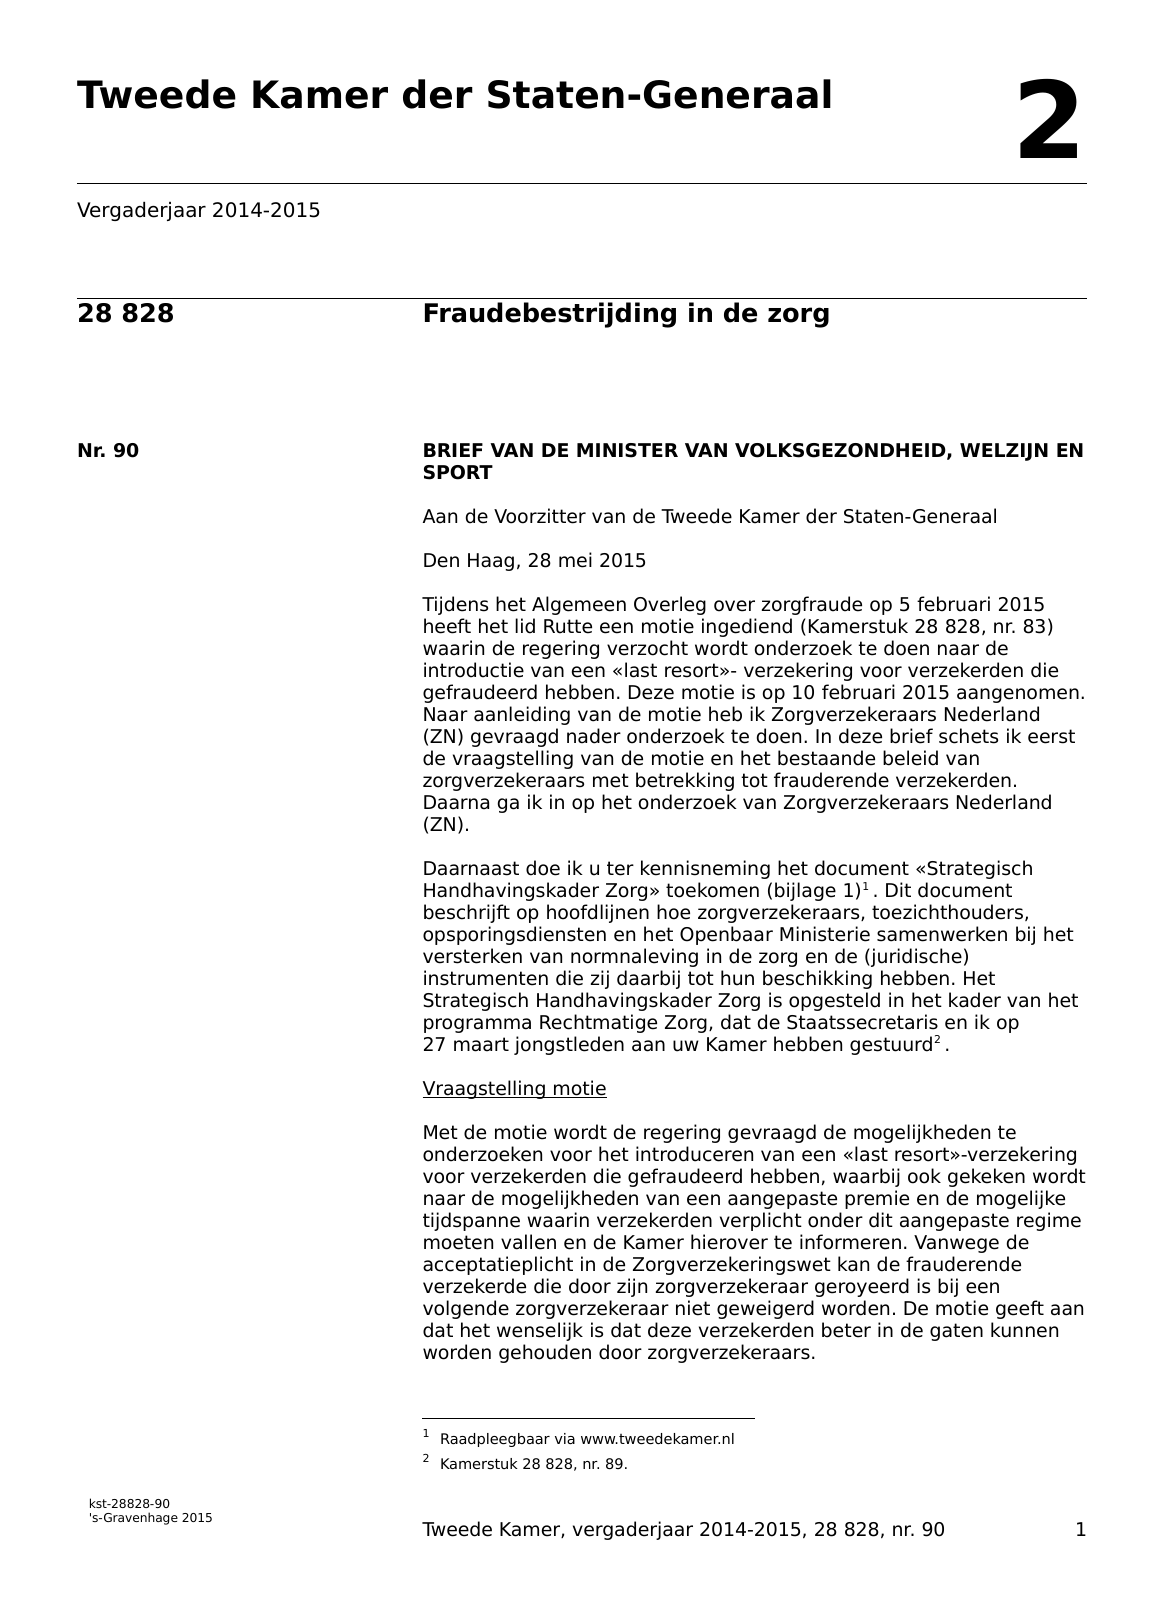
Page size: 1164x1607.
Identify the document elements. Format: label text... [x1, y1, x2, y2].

text Daarnaast doe ik u ter kennisneming het document «Strategisch Handhavingskader Zorg» toekomen (bijlage 1). Dit document beschrijft op hoofdlijnen hoe zorgverzekeraars, toezichthouders, opsporingsdiensten en het Openbaar Ministerie samenwerken bij het versterken van normnaleving in de zorg en de (juridische) instrumenten die zij daarbij tot hun beschikking hebben. Het Strategisch Handhavingskader Zorg is opgesteld in het kader van het programma Rechtmatige Zorg, dat de Staatssecretaris en ik op 27 maart jongstleden aan uw Kamer hebben gestuurd. [422, 858, 1087, 1056]
text Kamerstuk 28 828, nr. 89. [422, 1452, 1087, 1474]
text Raadpleegbaar via www.tweedekamer.nl [422, 1427, 1087, 1449]
table_header Tweede Kamer der Staten-Generaal [77, 59, 886, 183]
subtitle Nr. 90 BRIEF VAN DE MINISTER VAN VOLKSGEZONDHEID, WELZIJN EN SPORT [77, 440, 1087, 484]
text 's-Gravenhage 2015 [88, 1511, 323, 1525]
table_header 2 [886, 59, 1087, 183]
subtitle 28 828 Fraudebestrijding in de zorg [77, 299, 1087, 329]
text Met de motie wordt de regering gevraagd de mogelijkheden te onderzoeken voor het introduceren van een «last resort»-verzekering voor verzekerden die gefraudeerd hebben, waarbij ook gekeken wordt naar de mogelijkheden van een aangepaste premie en de mogelijke tijdspanne waarin verzekerden verplicht onder dit aangepaste regime moeten vallen en de Kamer hierover te informeren. Vanwege de acceptatieplicht in de Zorgverzekeringswet kan de frauderende verzekerde die door zijn zorgverzekeraar geroyeerd is bij een volgende zorgverzekeraar niet geweigerd worden. De motie geeft aan dat het wenselijk is dat deze verzekerden beter in de gaten kunnen worden gehouden door zorgverzekeraars. [422, 1122, 1087, 1364]
text kst-28828-90 [88, 1497, 323, 1511]
subtitle Vraagstelling motie [422, 1078, 1087, 1100]
text Aan de Voorzitter van de Tweede Kamer der Staten-Generaal [422, 506, 1087, 528]
text Den Haag, 28 mei 2015 [422, 550, 1087, 572]
table_cell Vergaderjaar 2014-2015 [77, 184, 1087, 298]
text Tijdens het Algemeen Overleg over zorgfraude op 5 februari 2015 heeft het lid Rutte een motie ingediend (Kamerstuk 28 828, nr. 83) waarin de regering verzocht wordt onderzoek te doen naar de introductie van een «last resort»- verzekering voor verzekerden die gefraudeerd hebben. Deze motie is op 10 februari 2015 aangenomen. Naar aanleiding van de motie heb ik Zorgverzekeraars Nederland (ZN) gevraagd nader onderzoek te doen. In deze brief schets ik eerst de vraagstelling van de motie en het bestaande beleid van zorgverzekeraars met betrekking tot frauderende verzekerden. Daarna ga ik in op het onderzoek van Zorgverzekeraars Nederland (ZN). [422, 594, 1087, 836]
